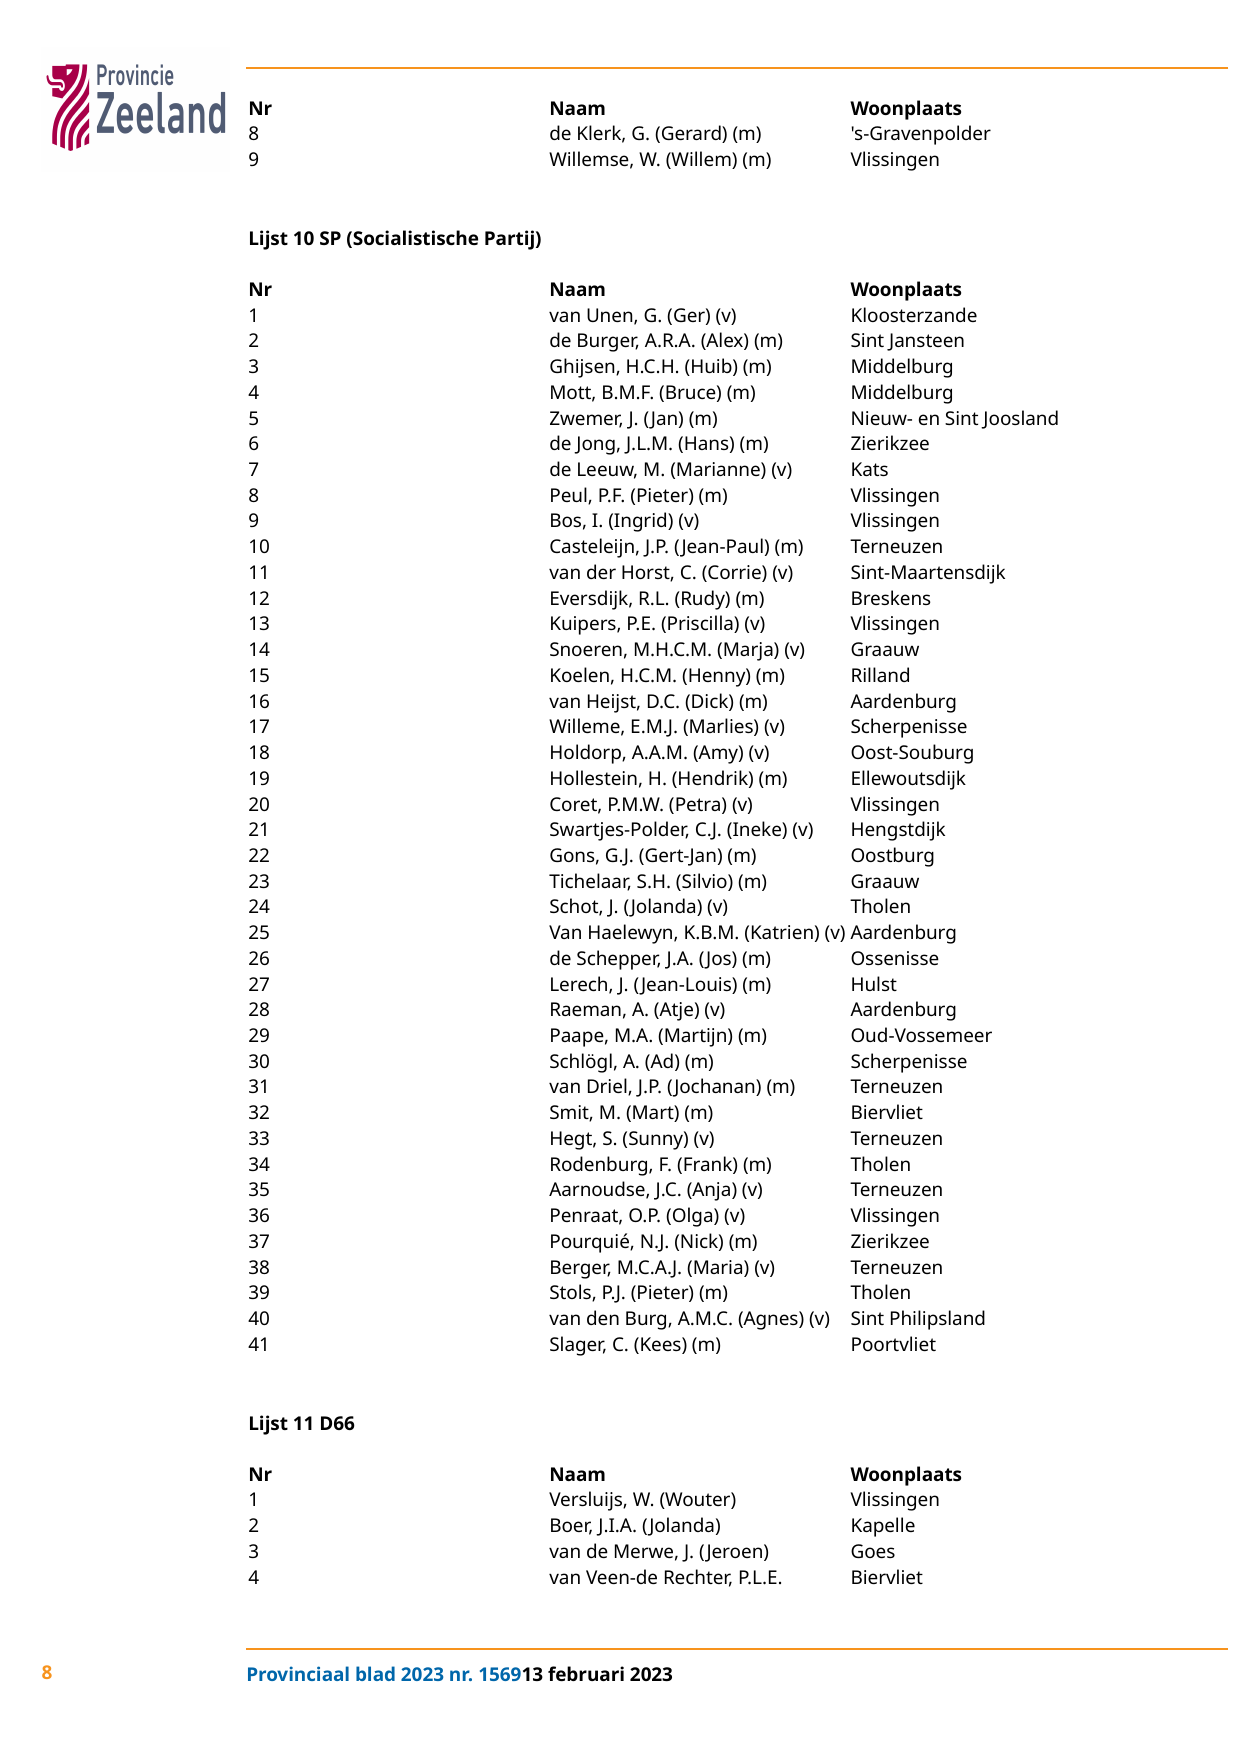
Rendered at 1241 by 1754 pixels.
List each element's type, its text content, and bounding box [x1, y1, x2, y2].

table_cell Penraat, O.P. (Olga) (v) [549, 1203, 850, 1228]
table_cell Willemse, W. (Willem) (m) [549, 146, 850, 172]
table_cell 32 [248, 1100, 549, 1125]
table_cell Zierikzee [850, 1228, 1152, 1254]
table_cell Kloosterzande [850, 302, 1152, 328]
table_cell Oost-Souburg [850, 739, 1152, 765]
table_header Woonplaats [850, 276, 1152, 302]
table_cell 8 [248, 482, 549, 508]
table_cell Vlissingen [850, 1203, 1152, 1228]
table_cell Tichelaar, S.H. (Silvio) (m) [549, 868, 850, 894]
table_cell Willeme, E.M.J. (Marlies) (v) [549, 714, 850, 739]
table_cell Snoeren, M.H.C.M. (Marja) (v) [549, 636, 850, 662]
table_cell Goes [850, 1538, 1152, 1564]
table_cell Poortvliet [850, 1331, 1152, 1357]
table_cell 30 [248, 1048, 549, 1074]
table_cell 7 [248, 456, 549, 482]
table_cell Middelburg [850, 353, 1152, 379]
table_cell Aarnoudse, J.C. (Anja) (v) [549, 1177, 850, 1202]
table_cell Casteleijn, J.P. (Jean-Paul) (m) [549, 534, 850, 559]
table_cell Terneuzen [850, 1125, 1152, 1151]
table_cell Hengstdijk [850, 816, 1152, 842]
table_cell 41 [248, 1331, 549, 1357]
table_cell 28 [248, 997, 549, 1022]
table_cell Terneuzen [850, 1074, 1152, 1099]
table_cell Smit, M. (Mart) (m) [549, 1100, 850, 1125]
table_cell Aardenburg [850, 919, 1152, 945]
table_cell 2 [248, 1513, 549, 1538]
table_cell Van Haelewyn, K.B.M. (Katrien) (v) [549, 919, 850, 945]
table_header Naam [549, 95, 850, 121]
table_header Naam [549, 1461, 850, 1487]
table_cell 40 [248, 1305, 549, 1331]
table_header Nr [248, 276, 549, 302]
table_cell Boer, J.I.A. (Jolanda) [549, 1513, 850, 1538]
table_cell 34 [248, 1151, 549, 1177]
table_cell Zierikzee [850, 431, 1152, 456]
table_cell 8 [248, 121, 549, 146]
table_cell 9 [248, 508, 549, 533]
table_cell Zwemer, J. (Jan) (m) [549, 405, 850, 431]
table_header Naam [549, 276, 850, 302]
table_cell Schlögl, A. (Ad) (m) [549, 1048, 850, 1074]
table_cell 17 [248, 714, 549, 739]
table_cell Terneuzen [850, 534, 1152, 559]
table_cell Nieuw- en Sint Joosland [850, 405, 1152, 431]
table_cell Vlissingen [850, 1487, 1152, 1512]
table_cell Gons, G.J. (Gert-Jan) (m) [549, 842, 850, 868]
table_cell 35 [248, 1177, 549, 1202]
text Lijst 11 D66 [248, 1410, 1152, 1436]
table_cell Graauw [850, 868, 1152, 894]
table_cell Vlissingen [850, 146, 1152, 172]
table_cell de Jong, J.L.M. (Hans) (m) [549, 431, 850, 456]
table_cell de Leeuw, M. (Marianne) (v) [549, 456, 850, 482]
table_cell Biervliet [850, 1564, 1152, 1589]
table_cell Oud-Vossemeer [850, 1022, 1152, 1048]
table_cell Tholen [850, 894, 1152, 919]
table_cell 38 [248, 1254, 549, 1279]
table_cell Schot, J. (Jolanda) (v) [549, 894, 850, 919]
table_cell 10 [248, 534, 549, 559]
table_cell de Burger, A.R.A. (Alex) (m) [549, 328, 850, 353]
table_cell Versluijs, W. (Wouter) [549, 1487, 850, 1512]
table_cell 1 [248, 302, 549, 328]
table_cell Middelburg [850, 379, 1152, 405]
table_cell Coret, P.M.W. (Petra) (v) [549, 791, 850, 816]
table_cell 18 [248, 739, 549, 765]
table_cell Eversdijk, R.L. (Rudy) (m) [549, 585, 850, 611]
table_cell Paape, M.A. (Martijn) (m) [549, 1022, 850, 1048]
table_cell 25 [248, 919, 549, 945]
table_header Nr [248, 95, 549, 121]
table_cell Pourquié, N.J. (Nick) (m) [549, 1228, 850, 1254]
table_cell Lerech, J. (Jean-Louis) (m) [549, 971, 850, 997]
table_header Woonplaats [850, 1461, 1152, 1487]
table_cell Berger, M.C.A.J. (Maria) (v) [549, 1254, 850, 1279]
table_cell Sint Jansteen [850, 328, 1152, 353]
table_cell Kapelle [850, 1513, 1152, 1538]
table_cell 4 [248, 379, 549, 405]
table_cell 3 [248, 1538, 549, 1564]
table_cell Aardenburg [850, 997, 1152, 1022]
table_cell Aardenburg [850, 688, 1152, 713]
table_cell Vlissingen [850, 508, 1152, 533]
table_cell 19 [248, 765, 549, 791]
table_cell Ossenisse [850, 945, 1152, 971]
table_cell Bos, I. (Ingrid) (v) [549, 508, 850, 533]
table_cell 39 [248, 1280, 549, 1305]
table_cell Hollestein, H. (Hendrik) (m) [549, 765, 850, 791]
table_cell van den Burg, A.M.C. (Agnes) (v) [549, 1305, 850, 1331]
table_cell Terneuzen [850, 1254, 1152, 1279]
table_cell Hulst [850, 971, 1152, 997]
table_cell 3 [248, 353, 549, 379]
table_cell 36 [248, 1203, 549, 1228]
table_cell Vlissingen [850, 611, 1152, 636]
table_cell Ellewoutsdijk [850, 765, 1152, 791]
text Lijst 10 SP (Socialistische Partij) [248, 226, 1152, 251]
table_cell Graauw [850, 636, 1152, 662]
table_cell Mott, B.M.F. (Bruce) (m) [549, 379, 850, 405]
table_cell 29 [248, 1022, 549, 1048]
table_cell Scherpenisse [850, 714, 1152, 739]
table_cell 26 [248, 945, 549, 971]
table_cell van Driel, J.P. (Jochanan) (m) [549, 1074, 850, 1099]
table_cell Rilland [850, 662, 1152, 688]
table_cell 2 [248, 328, 549, 353]
table_cell Rodenburg, F. (Frank) (m) [549, 1151, 850, 1177]
table_cell Slager, C. (Kees) (m) [549, 1331, 850, 1357]
table_cell 1 [248, 1487, 549, 1512]
table_cell 27 [248, 971, 549, 997]
table_cell 14 [248, 636, 549, 662]
table_cell 23 [248, 868, 549, 894]
table_header Nr [248, 1461, 549, 1487]
table_cell Breskens [850, 585, 1152, 611]
table_header Woonplaats [850, 95, 1152, 121]
table_cell 11 [248, 559, 549, 585]
table_cell Vlissingen [850, 482, 1152, 508]
table_cell 6 [248, 431, 549, 456]
table_cell Biervliet [850, 1100, 1152, 1125]
table_cell van Unen, G. (Ger) (v) [549, 302, 850, 328]
picture [41, 47, 231, 172]
table_cell 15 [248, 662, 549, 688]
table_cell Raeman, A. (Atje) (v) [549, 997, 850, 1022]
table_cell 13 [248, 611, 549, 636]
table_cell van de Merwe, J. (Jeroen) [549, 1538, 850, 1564]
table_cell Holdorp, A.A.M. (Amy) (v) [549, 739, 850, 765]
table_cell Vlissingen [850, 791, 1152, 816]
table_cell 31 [248, 1074, 549, 1099]
table_cell 5 [248, 405, 549, 431]
table_cell Sint Philipsland [850, 1305, 1152, 1331]
table_cell Hegt, S. (Sunny) (v) [549, 1125, 850, 1151]
table_cell Sint-Maartensdijk [850, 559, 1152, 585]
table_cell Swartjes-Polder, C.J. (Ineke) (v) [549, 816, 850, 842]
table_cell 20 [248, 791, 549, 816]
table_cell 22 [248, 842, 549, 868]
table_cell Tholen [850, 1151, 1152, 1177]
table_cell Koelen, H.C.M. (Henny) (m) [549, 662, 850, 688]
table_cell van Heijst, D.C. (Dick) (m) [549, 688, 850, 713]
table_cell de Schepper, J.A. (Jos) (m) [549, 945, 850, 971]
table_cell 9 [248, 146, 549, 172]
table_cell 's-Gravenpolder [850, 121, 1152, 146]
table_cell Peul, P.F. (Pieter) (m) [549, 482, 850, 508]
table_cell Stols, P.J. (Pieter) (m) [549, 1280, 850, 1305]
table_cell 37 [248, 1228, 549, 1254]
table_cell Tholen [850, 1280, 1152, 1305]
table_cell van Veen-de Rechter, P.L.E. [549, 1564, 850, 1589]
table_cell Kuipers, P.E. (Priscilla) (v) [549, 611, 850, 636]
table_cell 16 [248, 688, 549, 713]
table_cell Kats [850, 456, 1152, 482]
table_cell 12 [248, 585, 549, 611]
table_cell Oostburg [850, 842, 1152, 868]
table_cell Ghijsen, H.C.H. (Huib) (m) [549, 353, 850, 379]
table_cell Scherpenisse [850, 1048, 1152, 1074]
table_cell 33 [248, 1125, 549, 1151]
table_cell van der Horst, C. (Corrie) (v) [549, 559, 850, 585]
table_cell Terneuzen [850, 1177, 1152, 1202]
table_cell 4 [248, 1564, 549, 1589]
table_cell 24 [248, 894, 549, 919]
table_cell de Klerk, G. (Gerard) (m) [549, 121, 850, 146]
table_cell 21 [248, 816, 549, 842]
